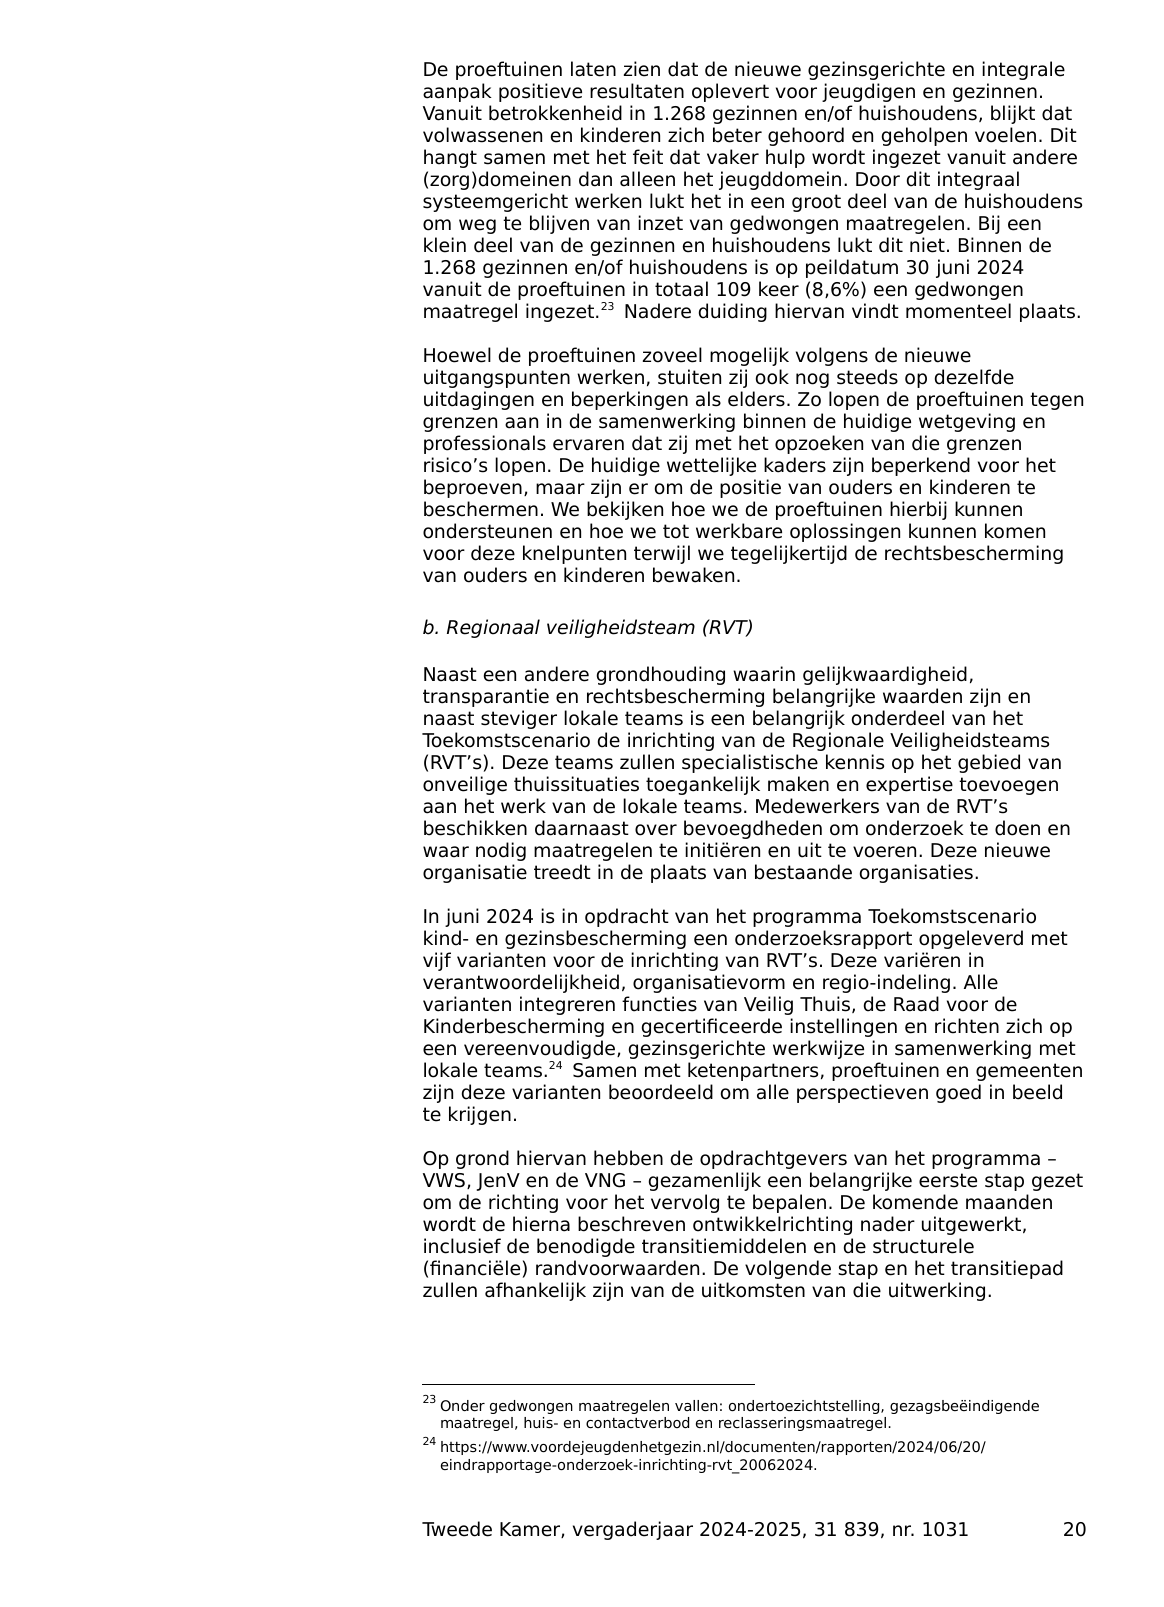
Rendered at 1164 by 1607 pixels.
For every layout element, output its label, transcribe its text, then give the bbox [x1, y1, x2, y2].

text Hoewel de proeftuinen zoveel mogelijk volgens de nieuwe uitgangspunten werken, stuiten zij ook nog steeds op dezelfde uitdagingen en beperkingen als elders. Zo lopen de proeftuinen tegen grenzen aan in de samenwerking binnen de huidige wetgeving en professionals ervaren dat zij met het opzoeken van die grenzen risico’s lopen. De huidige wettelijke kaders zijn beperkend voor het beproeven, maar zijn er om de positie van ouders en kinderen te beschermen. We bekijken hoe we de proeftuinen hierbij kunnen ondersteunen en hoe we tot werkbare oplossingen kunnen komen voor deze knelpunten terwijl we tegelijkertijd de rechtsbescherming van ouders en kinderen bewaken. [422, 345, 1087, 587]
text In juni 2024 is in opdracht van het programma Toekomstscenario kind- en gezinsbescherming een onderzoeksrapport opgeleverd met vijf varianten voor de inrichting van RVT’s. Deze variëren in verantwoordelijkheid, organisatievorm en regio-indeling. Alle varianten integreren functies van Veilig Thuis, de Raad voor de Kinderbescherming en gecertificeerde instellingen en richten zich op een vereenvoudigde, gezinsgerichte werkwijze in samenwerking met lokale teams. Samen met ketenpartners, proeftuinen en gemeenten zijn deze varianten beoordeeld om alle perspectieven goed in beeld te krijgen. [422, 906, 1087, 1126]
subtitle b. Regionaal veiligheidsteam (RVT) [422, 617, 1087, 639]
text De proeftuinen laten zien dat de nieuwe gezinsgerichte en integrale aanpak positieve resultaten oplevert voor jeugdigen en gezinnen. Vanuit betrokkenheid in 1.268 gezinnen en/of huishoudens, blijkt dat volwassenen en kinderen zich beter gehoord en geholpen voelen. Dit hangt samen met het feit dat vaker hulp wordt ingezet vanuit andere (zorg)domeinen dan alleen het jeugddomein. Door dit integraal systeemgericht werken lukt het in een groot deel van de huishoudens om weg te blijven van inzet van gedwongen maatregelen. Bij een klein deel van de gezinnen en huishoudens lukt dit niet. Binnen de 1.268 gezinnen en/of huishoudens is op peildatum 30 juni 2024 vanuit de proeftuinen in totaal 109 keer (8,6%) een gedwongen maatregel ingezet. Nadere duiding hiervan vindt momenteel plaats. [422, 59, 1087, 323]
text Onder gedwongen maatregelen vallen: ondertoezichtstelling, gezagsbeëindigende maatregel, huis- en contactverbod en reclasseringsmaatregel. [422, 1393, 1087, 1432]
text Naast een andere grondhouding waarin gelijkwaardigheid, transparantie en rechtsbescherming belangrijke waarden zijn en naast steviger lokale teams is een belangrijk onderdeel van het Toekomstscenario de inrichting van de Regionale Veiligheidsteams (RVT’s). Deze teams zullen specialistische kennis op het gebied van onveilige thuissituaties toegankelijk maken en expertise toevoegen aan het werk van de lokale teams. Medewerkers van de RVT’s beschikken daarnaast over bevoegdheden om onderzoek te doen en waar nodig maatregelen te initiëren en uit te voeren. Deze nieuwe organisatie treedt in de plaats van bestaande organisaties. [422, 664, 1087, 883]
text Op grond hiervan hebben de opdrachtgevers van het programma – VWS, JenV en de VNG – gezamenlijk een belangrijke eerste stap gezet om de richting voor het vervolg te bepalen. De komende maanden wordt de hierna beschreven ontwikkelrichting nader uitgewerkt, inclusief de benodigde transitiemiddelen en de structurele (financiële) randvoorwaarden. De volgende stap en het transitiepad zullen afhankelijk zijn van de uitkomsten van die uitwerking. [422, 1148, 1087, 1302]
text https://www.voordejeugdenhetgezin.nl/documenten/rapporten/2024/06/20/eindrapportage-onderzoek-inrichting-rvt_20062024. [422, 1435, 1087, 1474]
